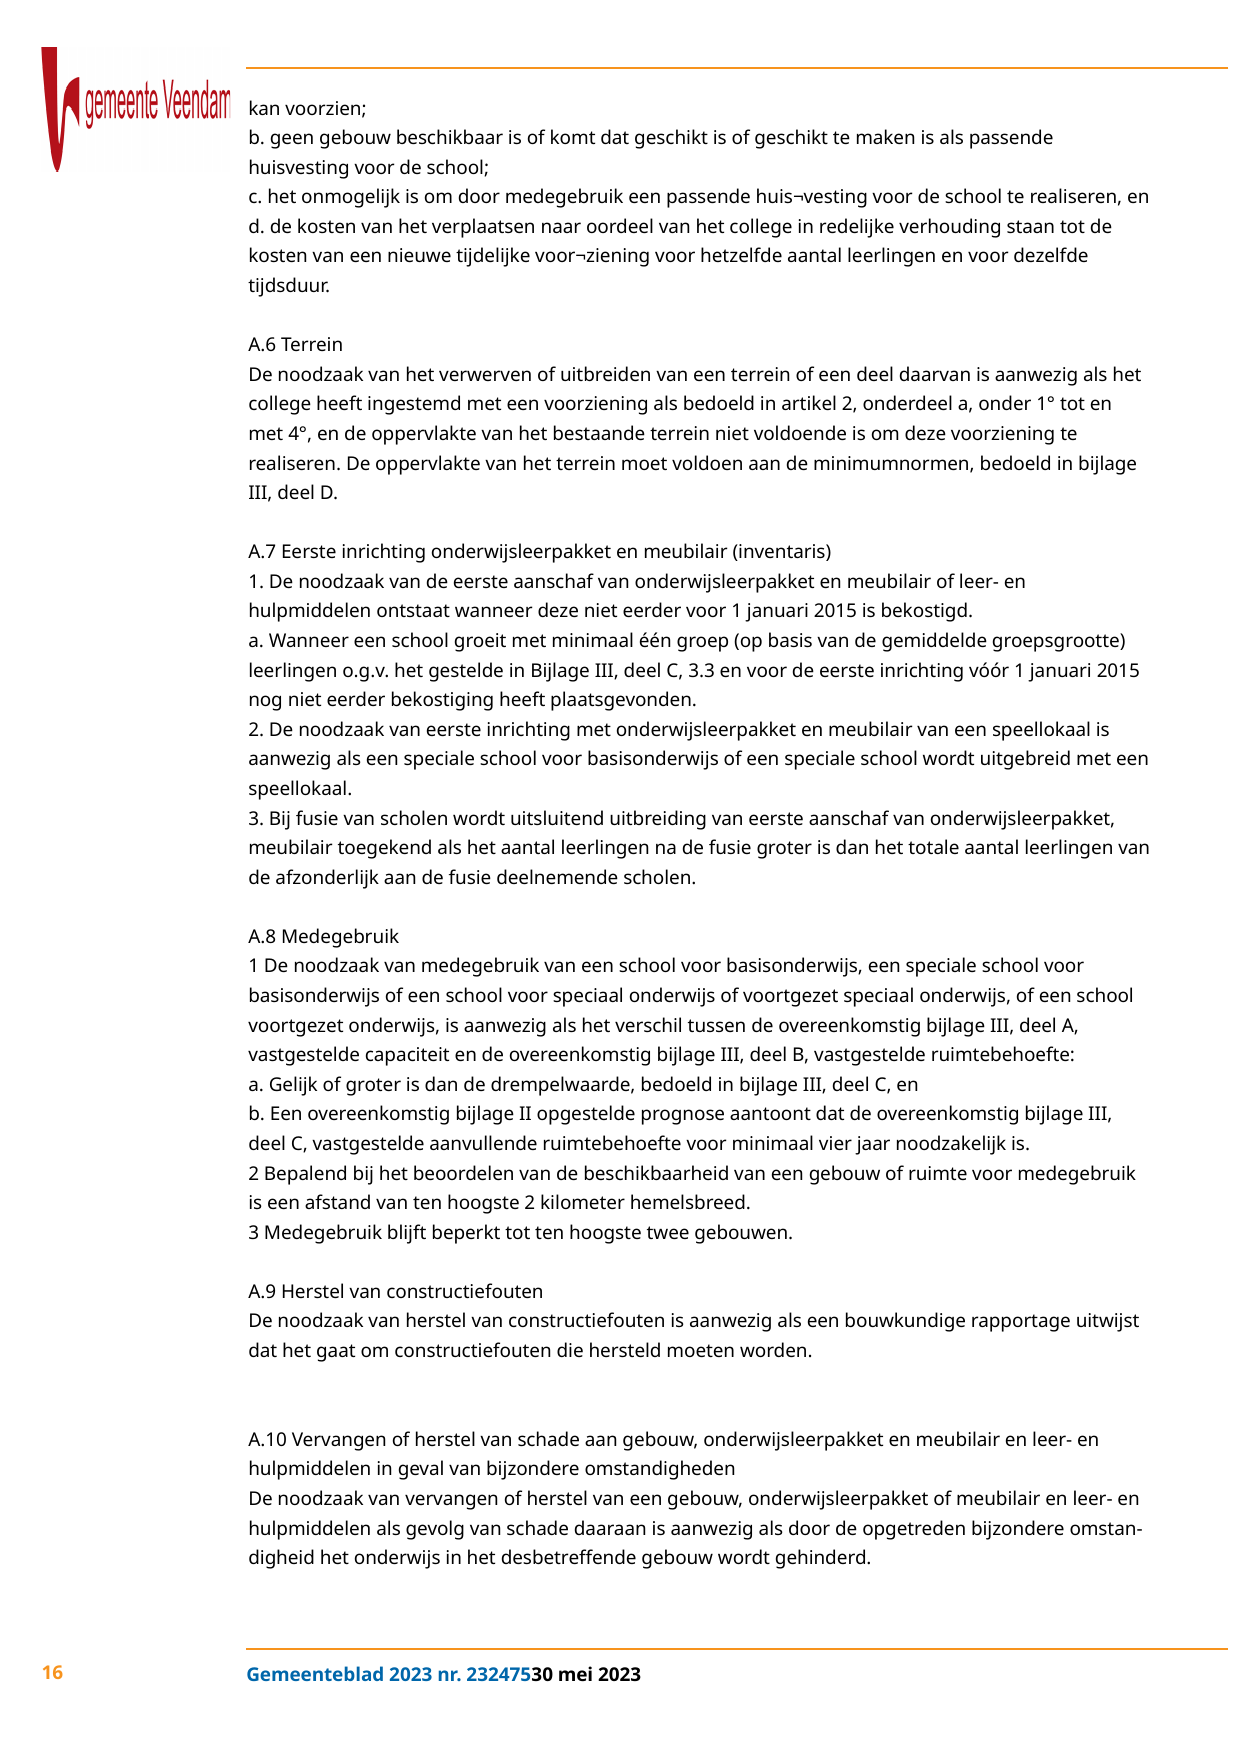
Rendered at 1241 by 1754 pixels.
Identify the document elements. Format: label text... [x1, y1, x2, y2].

text De noodzaak van vervangen of herstel van een gebouw, onderwijsleerpakket of meubilair en leer- en hulpmiddelen als gevolg van schade daaraan is aanwezig als door de opgetreden bijzondere omstan-digheid het onderwijs in het desbetreffende gebouw wordt gehinderd. [248, 1485, 1152, 1570]
text 2 Bepalend bij het beoordelen van de beschikbaarheid van een gebouw of ruimte voor medegebruik is een afstand van ten hoogste 2 kilometer hemelsbreed. [248, 1160, 1152, 1215]
text 2. De noodzaak van eerste inrichting met onderwijsleerpakket en meubilair van een speellokaal is aanwezig als een speciale school voor basisonderwijs of een speciale school wordt uitgebreid met een speellokaal. [248, 716, 1152, 801]
text kan voorzien; [248, 95, 1152, 121]
text a. Wanneer een school groeit met minimaal één groep (op basis van de gemiddelde groepsgrootte) leerlingen o.g.v. het gestelde in Bijlage III, deel C, 3.3 en voor de eerste inrichting vóór 1 januari 2015 nog niet eerder bekostiging heeft plaatsgevonden. [248, 627, 1152, 712]
text A.7 Eerste inrichting onderwijsleerpakket en meubilair (inventaris) [248, 538, 1152, 564]
text 1. De noodzaak van de eerste aanschaf van onderwijsleerpakket en meubilair of leer- en hulpmiddelen ontstaat wanneer deze niet eerder voor 1 januari 2015 is bekostigd. [248, 568, 1152, 623]
text a. Gelijk of groter is dan de drempelwaarde, bedoeld in bijlage III, deel C, en [248, 1071, 1152, 1097]
text d. de kosten van het verplaatsen naar oordeel van het college in redelijke verhouding staan tot de kosten van een nieuwe tijdelijke voor¬ziening voor hetzelfde aantal leerlingen en voor dezelfde tijdsduur. [248, 213, 1152, 298]
text 1 De noodzaak van medegebruik van een school voor basisonderwijs, een speciale school voor basisonderwijs of een school voor speciaal onderwijs of voortgezet speciaal onderwijs, of een school voortgezet onderwijs, is aanwezig als het verschil tussen de overeenkomstig bijlage III, deel A, vastgestelde capaciteit en de overeenkomstig bijlage III, deel B, vastgestelde ruimtebehoefte: [248, 953, 1152, 1067]
text b. geen gebouw beschikbaar is of komt dat geschikt is of geschikt te maken is als passende huisvesting voor de school; [248, 124, 1152, 180]
text De noodzaak van herstel van constructiefouten is aanwezig als een bouwkundige rapportage uitwijst dat het gaat om constructiefouten die hersteld moeten worden. [248, 1308, 1152, 1363]
text b. Een overeenkomstig bijlage II opgestelde prognose aantoont dat de overeenkomstig bijlage III, deel C, vastgestelde aanvullende ruimtebehoefte voor minimaal vier jaar noodzakelijk is. [248, 1101, 1152, 1156]
text A.10 Vervangen of herstel van schade aan gebouw, onderwijsleerpakket en meubilair en leer- en hulpmiddelen in geval van bijzondere omstandigheden [248, 1426, 1152, 1481]
text De noodzaak van het verwerven of uitbreiden van een terrein of een deel daarvan is aanwezig als het college heeft ingestemd met een voorziening als bedoeld in artikel 2, onderdeel a, onder 1° tot en met 4°, en de oppervlakte van het bestaande terrein niet voldoende is om deze voorziening te realiseren. De oppervlakte van het terrein moet voldoen aan de minimumnormen, bedoeld in bijlage III, deel D. [248, 361, 1152, 505]
text 3. Bij fusie van scholen wordt uitsluitend uitbreiding van eerste aanschaf van onderwijsleerpakket, meubilair toegekend als het aantal leerlingen na de fusie groter is dan het totale aantal leerlingen van de afzonderlijk aan de fusie deelnemende scholen. [248, 805, 1152, 890]
text A.6 Terrein [248, 331, 1152, 357]
text 3 Medegebruik blijft beperkt tot ten hoogste twee gebouwen. [248, 1219, 1152, 1245]
picture [41, 47, 231, 172]
text A.8 Medegebruik [248, 923, 1152, 949]
text A.9 Herstel van constructiefouten [248, 1278, 1152, 1304]
text c. het onmogelijk is om door medegebruik een passende huis¬vesting voor de school te realiseren, en [248, 183, 1152, 209]
